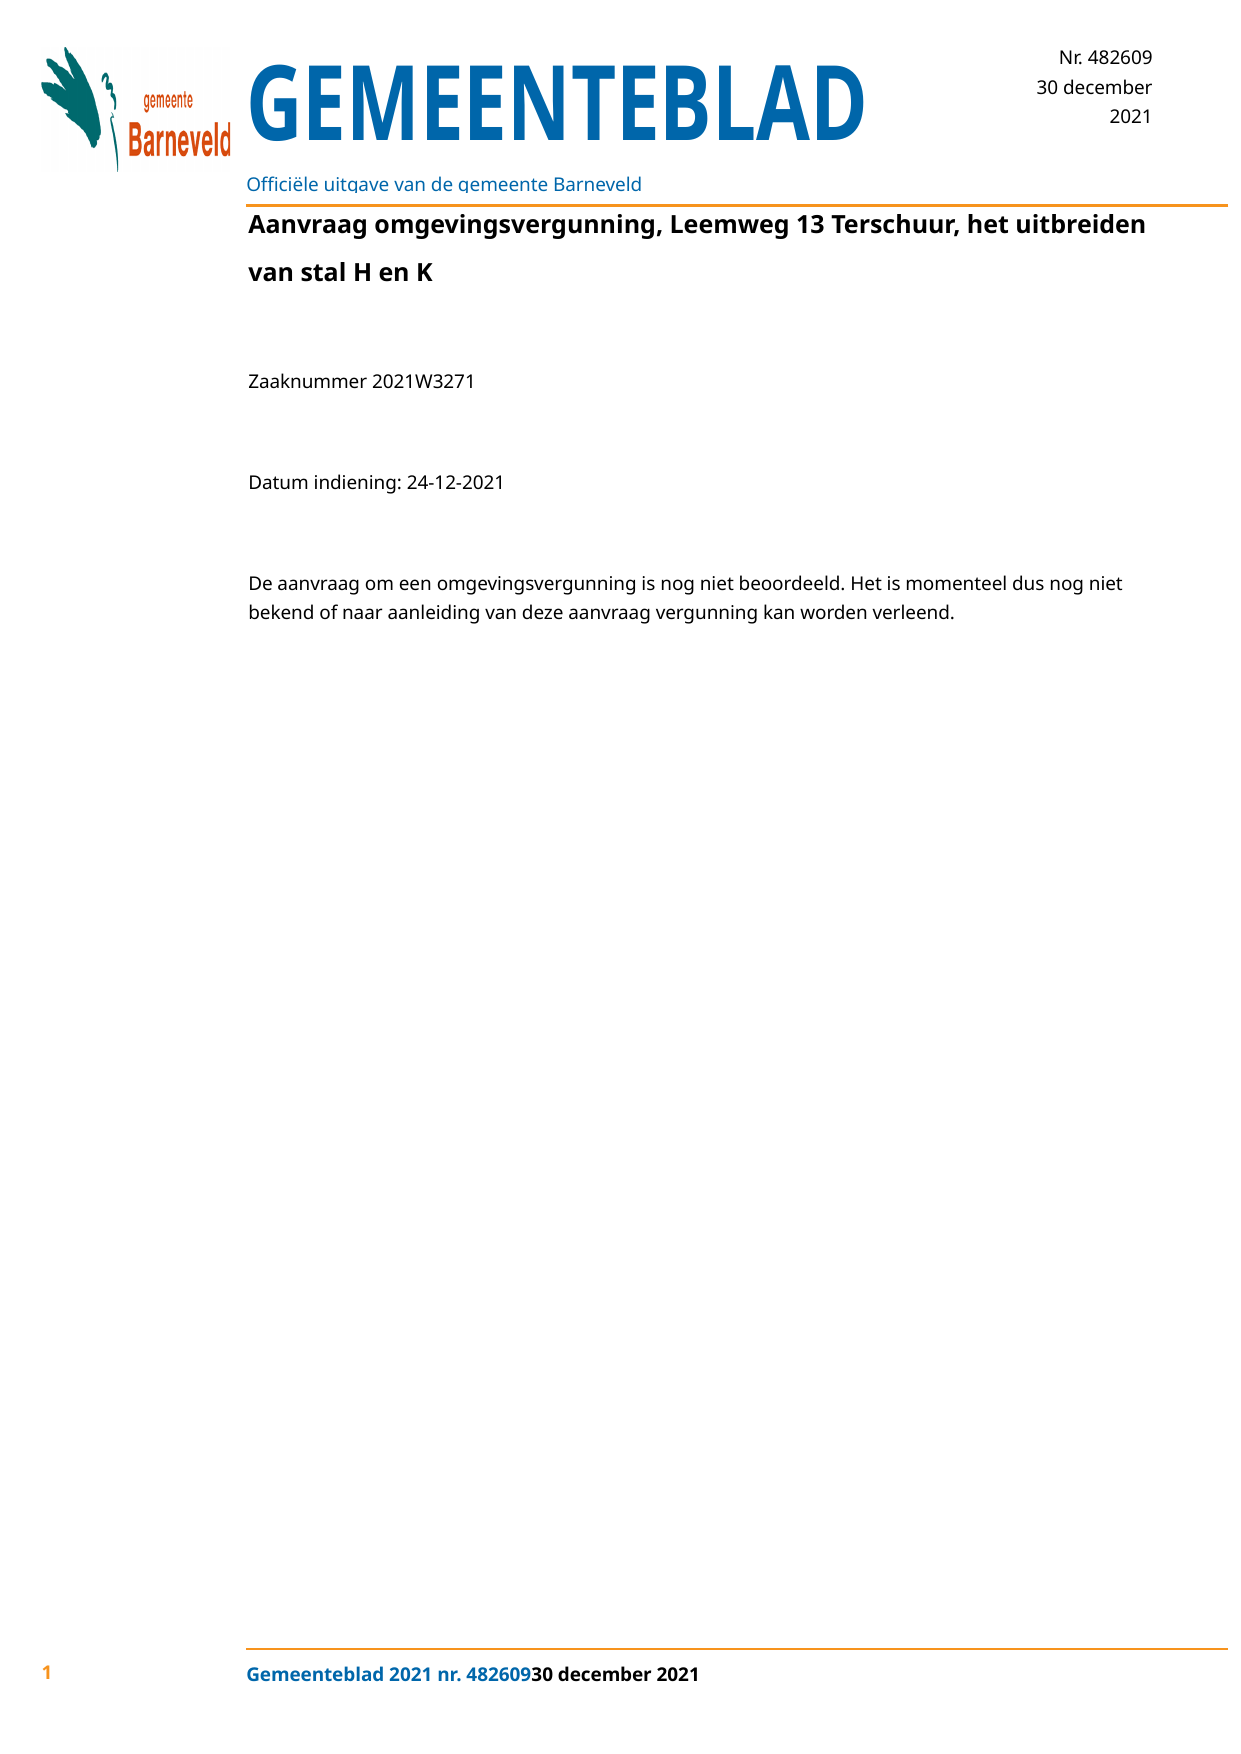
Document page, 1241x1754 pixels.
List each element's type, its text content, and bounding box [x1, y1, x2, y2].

text De aanvraag om een omgevingsvergunning is nog niet beoordeeld. Het is momenteel dus nog niet bekend of naar aanleiding van deze aanvraag vergunning kan worden verleend. [248, 570, 1152, 625]
text Aanvraag omgevingsvergunning, Leemweg 13 Terschuur, het uitbreiden van stal H en K [248, 207, 1152, 288]
text Datum indiening: 24-12-2021 [248, 469, 1152, 495]
picture [41, 47, 231, 172]
text Zaaknummer 2021W3271 [248, 368, 1152, 394]
